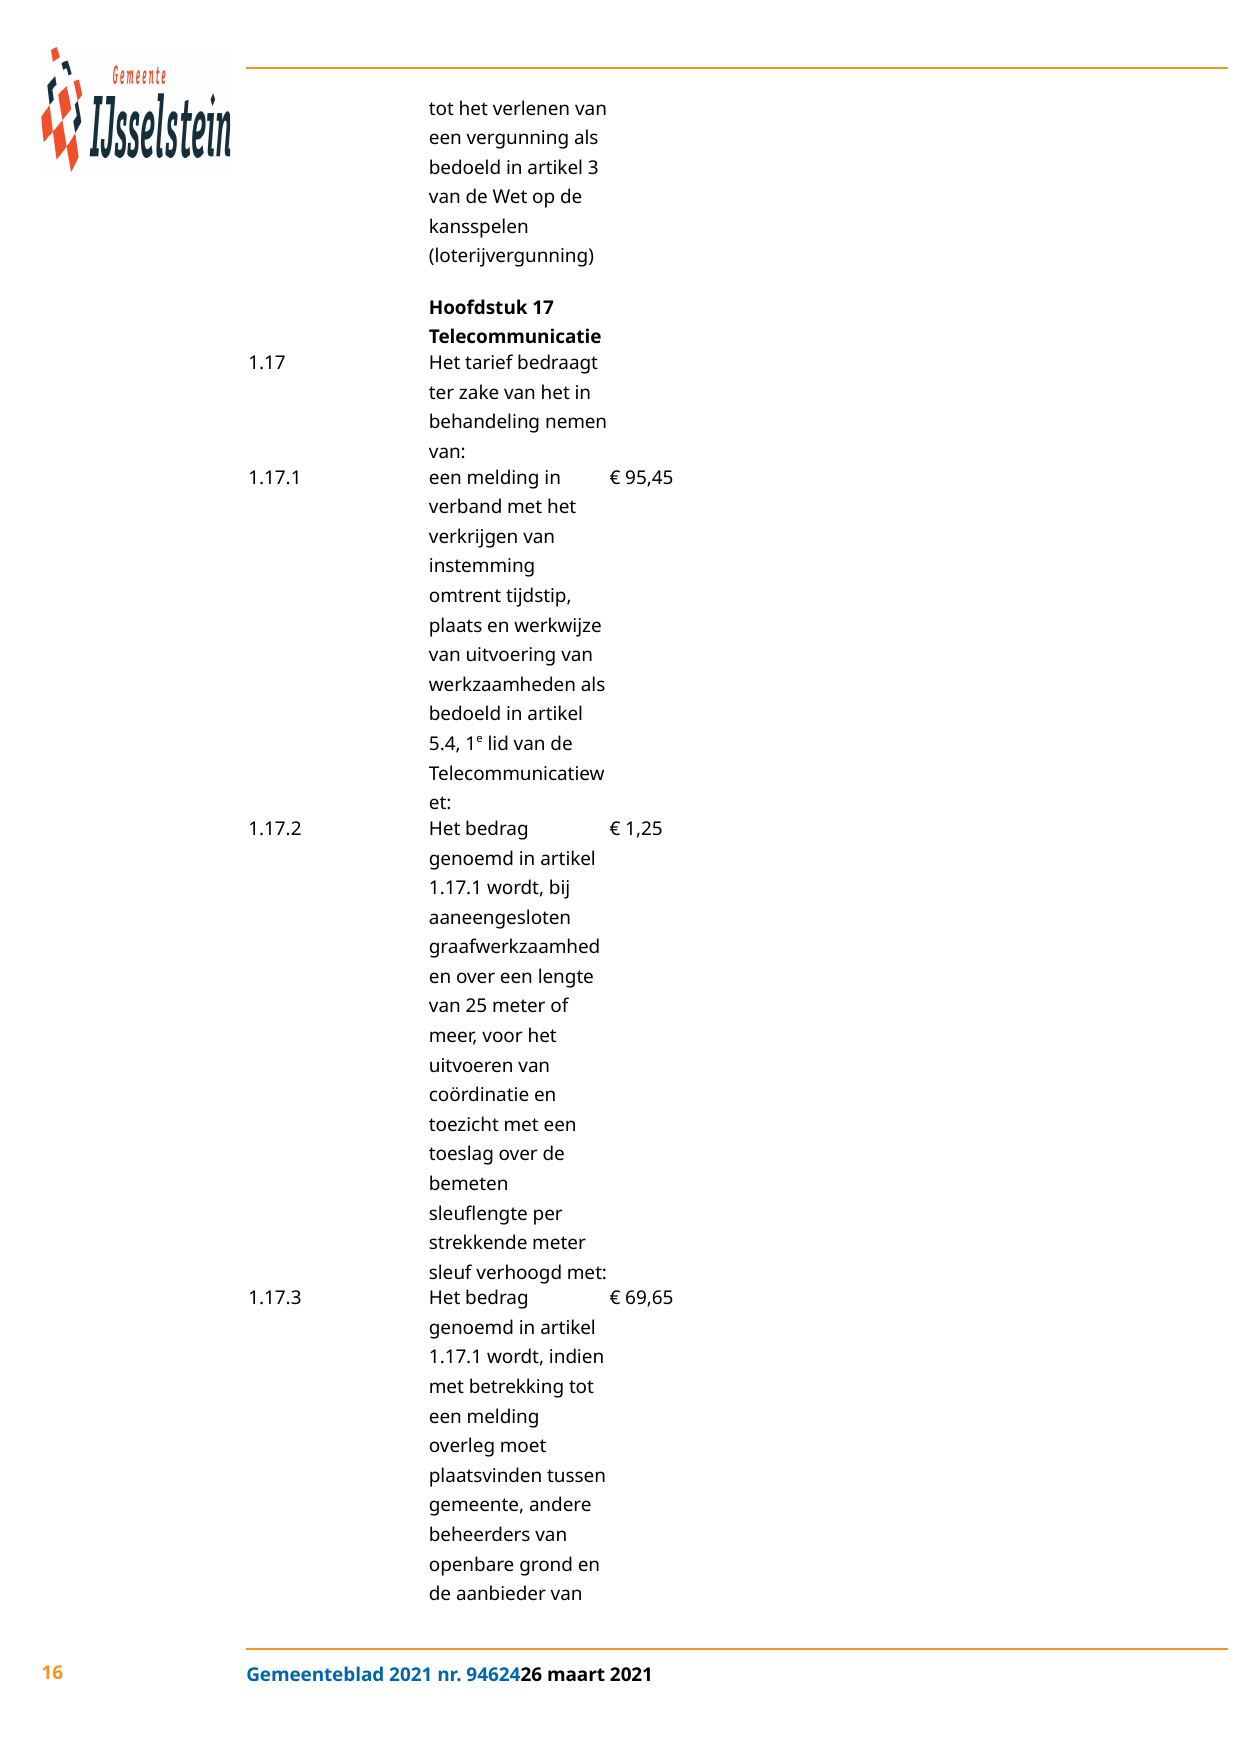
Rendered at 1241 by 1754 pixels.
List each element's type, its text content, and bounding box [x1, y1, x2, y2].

table_cell [609, 294, 790, 349]
table_cell [609, 350, 790, 464]
table_cell Het tarief bedraagt ter zake van het in behandeling nemen van: [429, 350, 609, 464]
table_cell tot het verlenen van een vergunning als bedoeld in artikel 3 van de Wet op de kansspelen (loterijvergunning) [429, 95, 609, 268]
table_cell 1.17.2 [248, 815, 429, 1284]
table_cell [609, 269, 790, 294]
table_cell € 1,25 [609, 815, 790, 1284]
table_cell 1.17.3 [248, 1285, 429, 1606]
picture [41, 47, 231, 172]
table_cell [248, 269, 429, 294]
table_cell Het bedrag genoemd in artikel 1.17.1 wordt, indien met betrekking tot een melding overleg moet plaatsvinden tussen gemeente, andere beheerders van openbare grond en de aanbieder van [429, 1285, 609, 1606]
table_cell een melding in verband met het verkrijgen van instemming omtrent tijdstip, plaats en werkwijze van uitvoering van werkzaamheden als bedoeld in artikel 5.4, 1e lid van de Telecommunicatiewet: [429, 464, 609, 815]
table_cell [429, 269, 609, 294]
table_cell [248, 294, 429, 349]
table_cell € 95,45 [609, 464, 790, 815]
table_cell Het bedrag genoemd in artikel 1.17.1 wordt, bij aaneengesloten graafwerkzaamheden over een lengte van 25 meter of meer, voor het uitvoeren van coördinatie en toezicht met een toeslag over de bemeten sleuflengte per strekkende meter sleuf verhoogd met: [429, 815, 609, 1284]
table_cell 1.17 [248, 350, 429, 464]
table_cell 1.17.1 [248, 464, 429, 815]
table_cell Hoofdstuk 17 Telecommunicatie [429, 294, 609, 349]
table_cell [609, 95, 790, 268]
table_cell € 69,65 [609, 1285, 790, 1606]
table_cell [248, 95, 429, 268]
